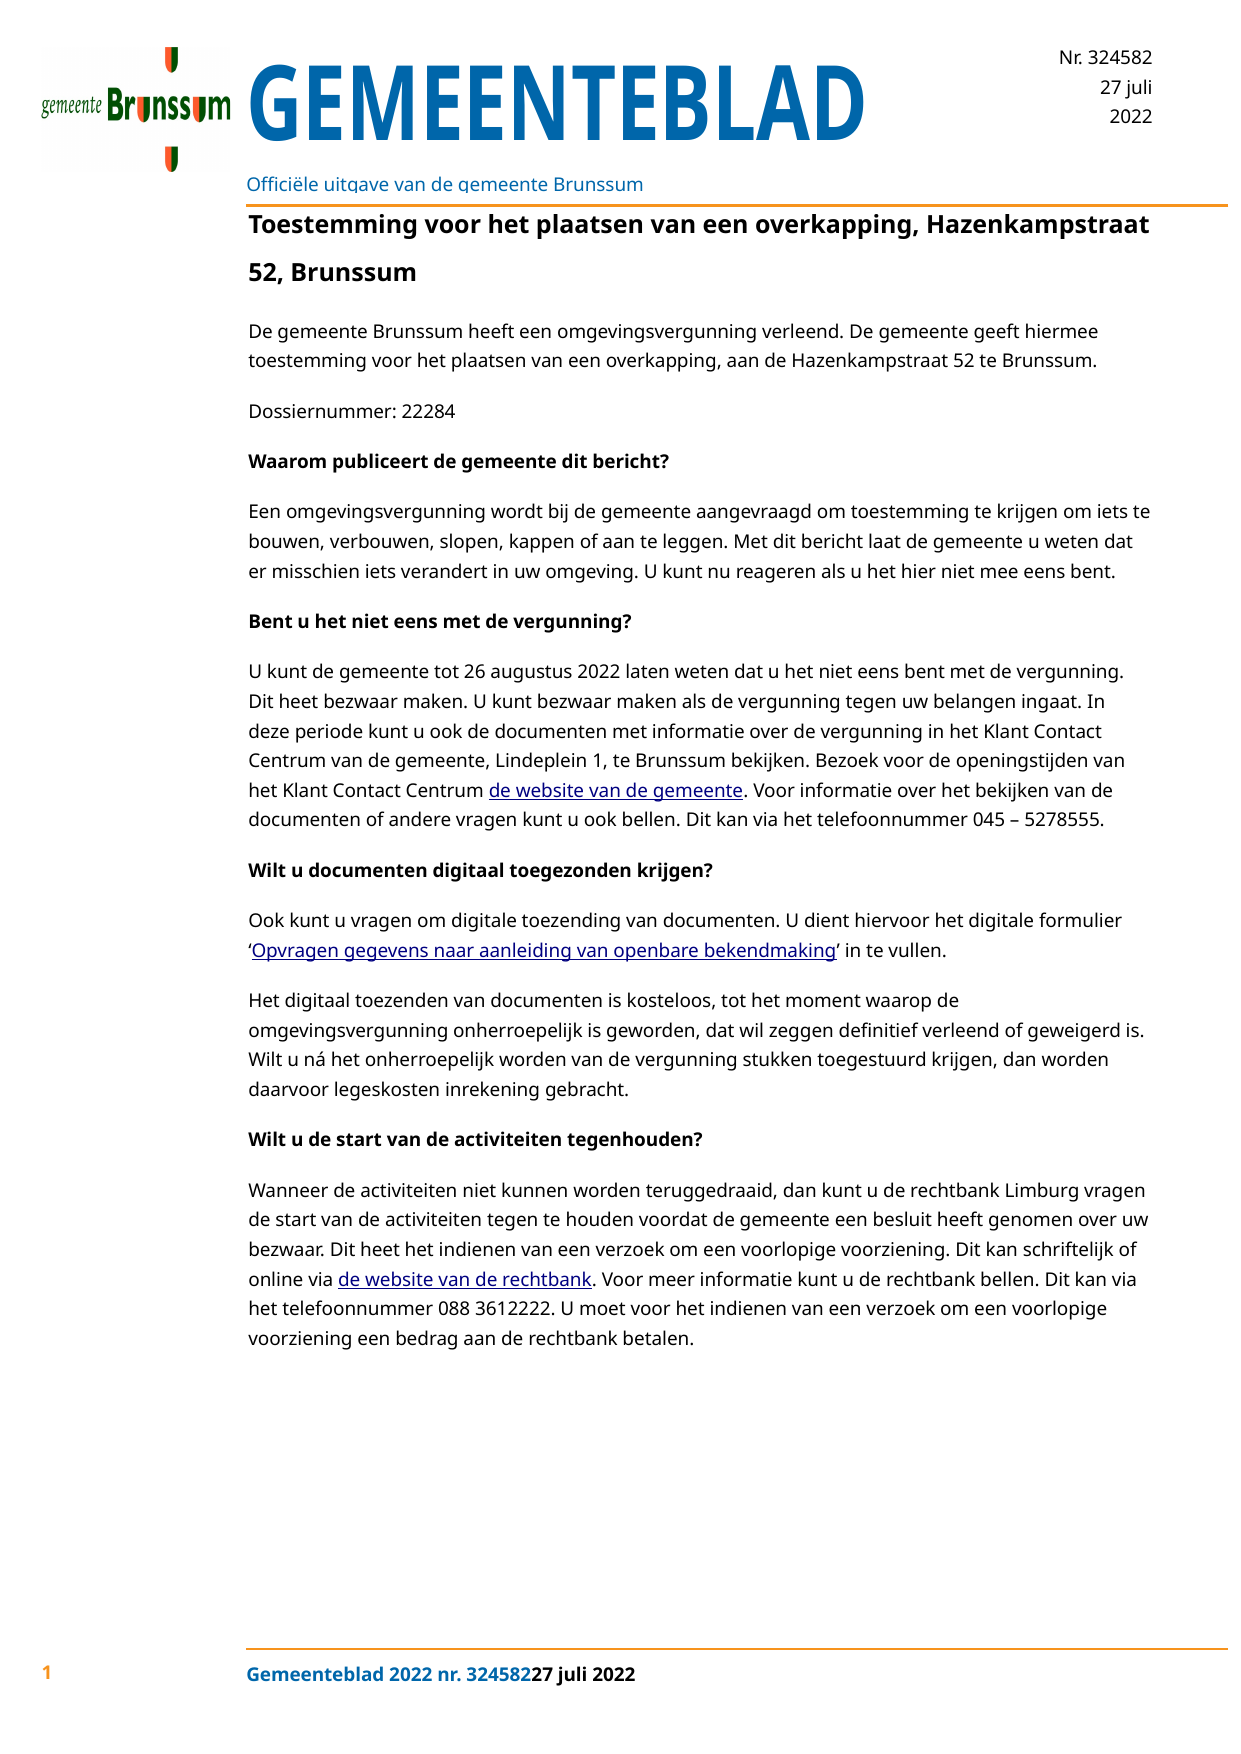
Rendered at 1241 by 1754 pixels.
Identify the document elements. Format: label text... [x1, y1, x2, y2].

text U kunt de gemeente tot 26 augustus 2022 laten weten dat u het niet eens bent met de vergunning. Dit heet bezwaar maken. U kunt bezwaar maken als de vergunning tegen uw belangen ingaat. In deze periode kunt u ook de documenten met informatie over de vergunning in het Klant Contact Centrum van de gemeente, Lindeplein 1, te Brunssum bekijken. Bezoek voor de openingstijden van het Klant Contact Centrum de website van de gemeente. Voor informatie over het bekijken van de documenten of andere vragen kunt u ook bellen. Dit kan via het telefoonnummer 045 – 5278555. [248, 659, 1152, 832]
text Bent u het niet eens met de vergunning? [248, 608, 1152, 634]
picture [41, 47, 231, 172]
text Ook kunt u vragen om digitale toezending van documenten. U dient hiervoor het digitale formulier ‘Opvragen gegevens naar aanleiding van openbare bekendmaking’ in te vullen. [248, 907, 1152, 963]
text Dossiernummer: 22284 [248, 398, 1152, 424]
text Wilt u de start van de activiteiten tegenhouden? [248, 1127, 1152, 1152]
text Waarom publiceert de gemeente dit bericht? [248, 448, 1152, 474]
text De gemeente Brunssum heeft een omgevingsvergunning verleend. De gemeente geeft hiermee toestemming voor het plaatsen van een overkapping, aan de Hazenkampstraat 52 te Brunssum. [248, 318, 1152, 373]
text Wanneer de activiteiten niet kunnen worden teruggedraaid, dan kunt u de rechtbank Limburg vragen de start van de activiteiten tegen te houden voordat de gemeente een besluit heeft genomen over uw bezwaar. Dit heet het indienen van een verzoek om een voorlopige voorziening. Dit kan schriftelijk of online via de website van de rechtbank. Voor meer informatie kunt u de rechtbank bellen. Dit kan via het telefoonnummer 088 3612222. U moet voor het indienen van een verzoek om een voorlopige voorziening een bedrag aan de rechtbank betalen. [248, 1177, 1152, 1351]
text Een omgevingsvergunning wordt bij de gemeente aangevraagd om toestemming te krijgen om iets te bouwen, verbouwen, slopen, kappen of aan te leggen. Met dit bericht laat de gemeente u weten dat er misschien iets verandert in uw omgeving. U kunt nu reageren als u het hier niet mee eens bent. [248, 499, 1152, 584]
text Het digitaal toezenden van documenten is kosteloos, tot het moment waarop de omgevingsvergunning onherroepelijk is geworden, dat wil zeggen definitief verleend of geweigerd is. Wilt u ná het onherroepelijk worden van de vergunning stukken toegestuurd krijgen, dan worden daarvoor legeskosten inrekening gebracht. [248, 987, 1152, 1102]
text Wilt u documenten digitaal toegezonden krijgen? [248, 857, 1152, 883]
text Toestemming voor het plaatsen van een overkapping, Hazenkampstraat 52, Brunssum [248, 207, 1152, 288]
